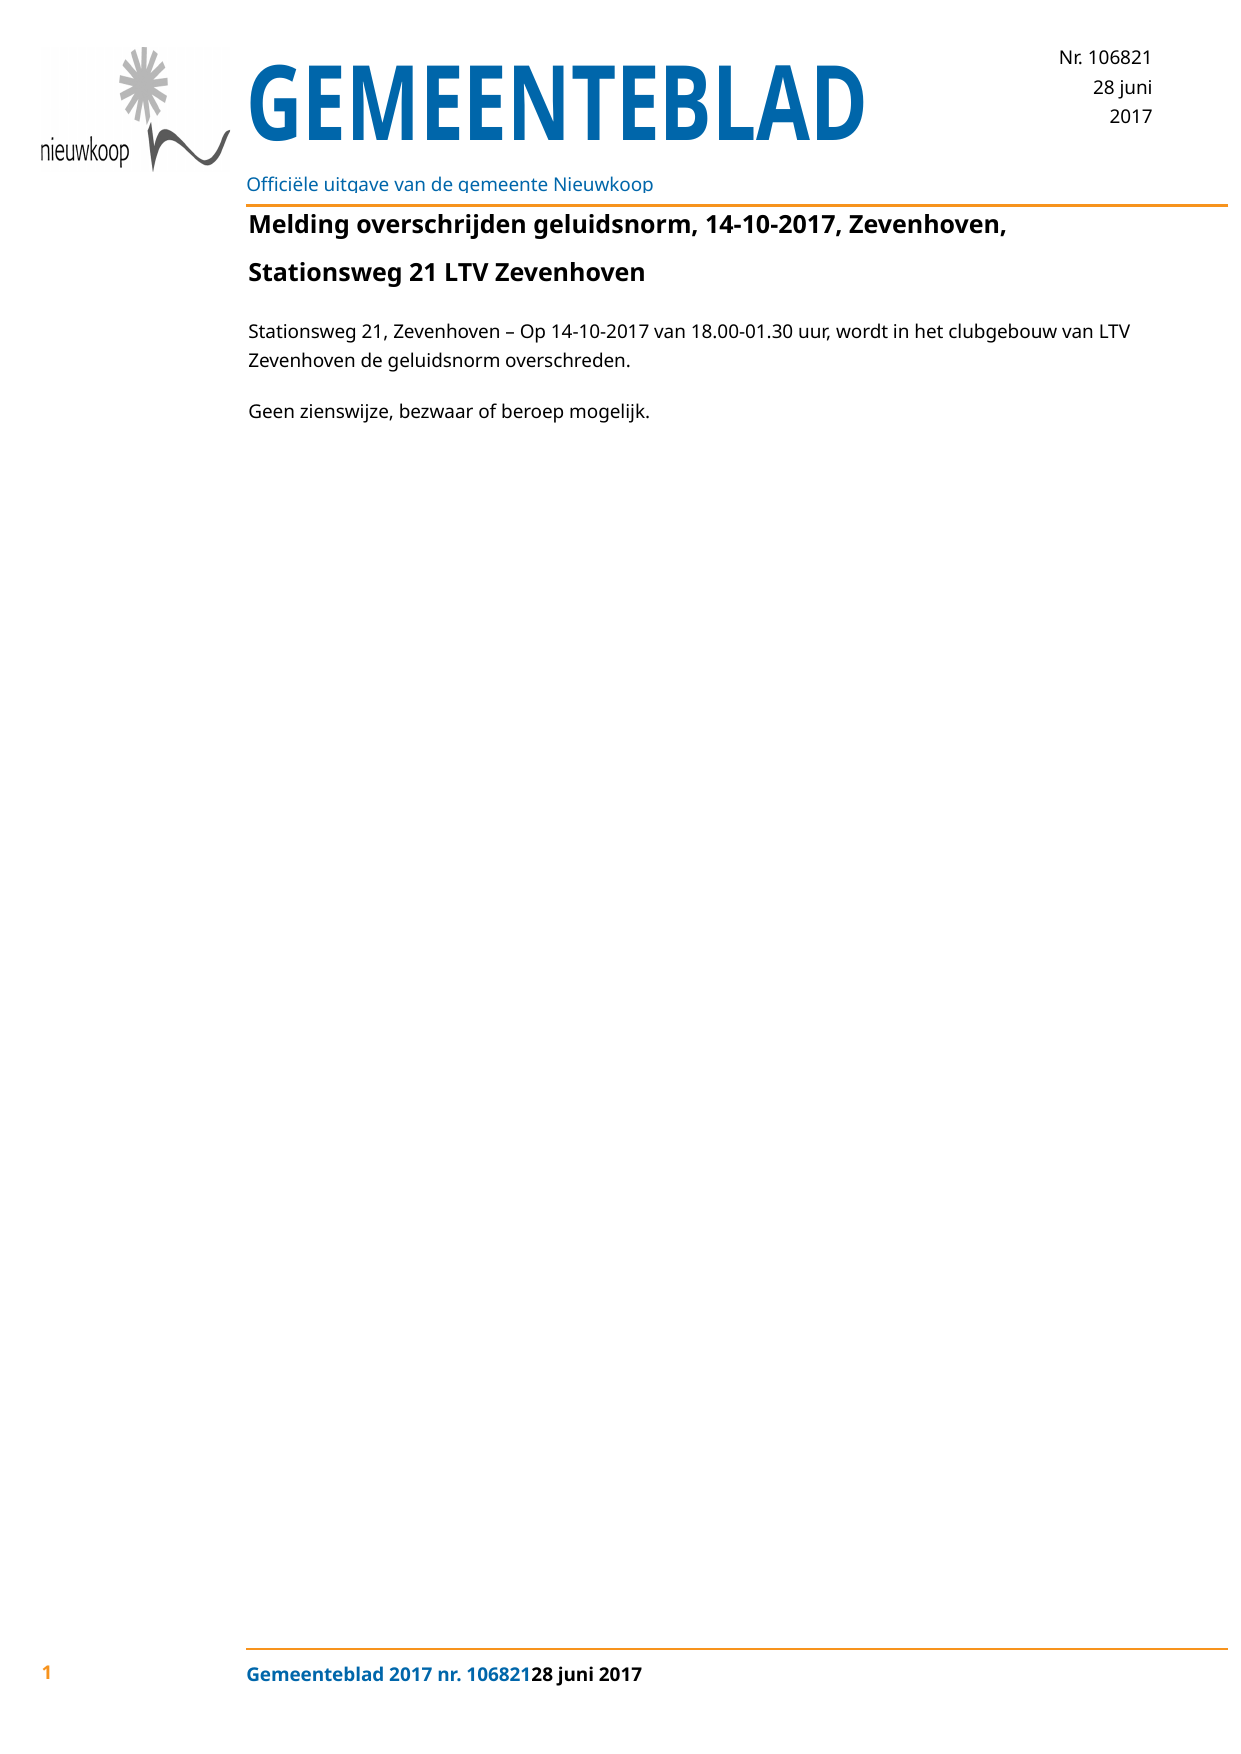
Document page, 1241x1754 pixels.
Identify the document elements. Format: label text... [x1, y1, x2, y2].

text Melding overschrijden geluidsnorm, 14-10-2017, Zevenhoven, Stationsweg 21 LTV Zevenhoven [248, 207, 1152, 288]
text Stationsweg 21, Zevenhoven – Op 14-10-2017 van 18.00-01.30 uur, wordt in het clubgebouw van LTV Zevenhoven de geluidsnorm overschreden. [248, 318, 1152, 373]
text Geen zienswijze, bezwaar of beroep mogelijk. [248, 398, 1152, 424]
picture [41, 47, 231, 172]
